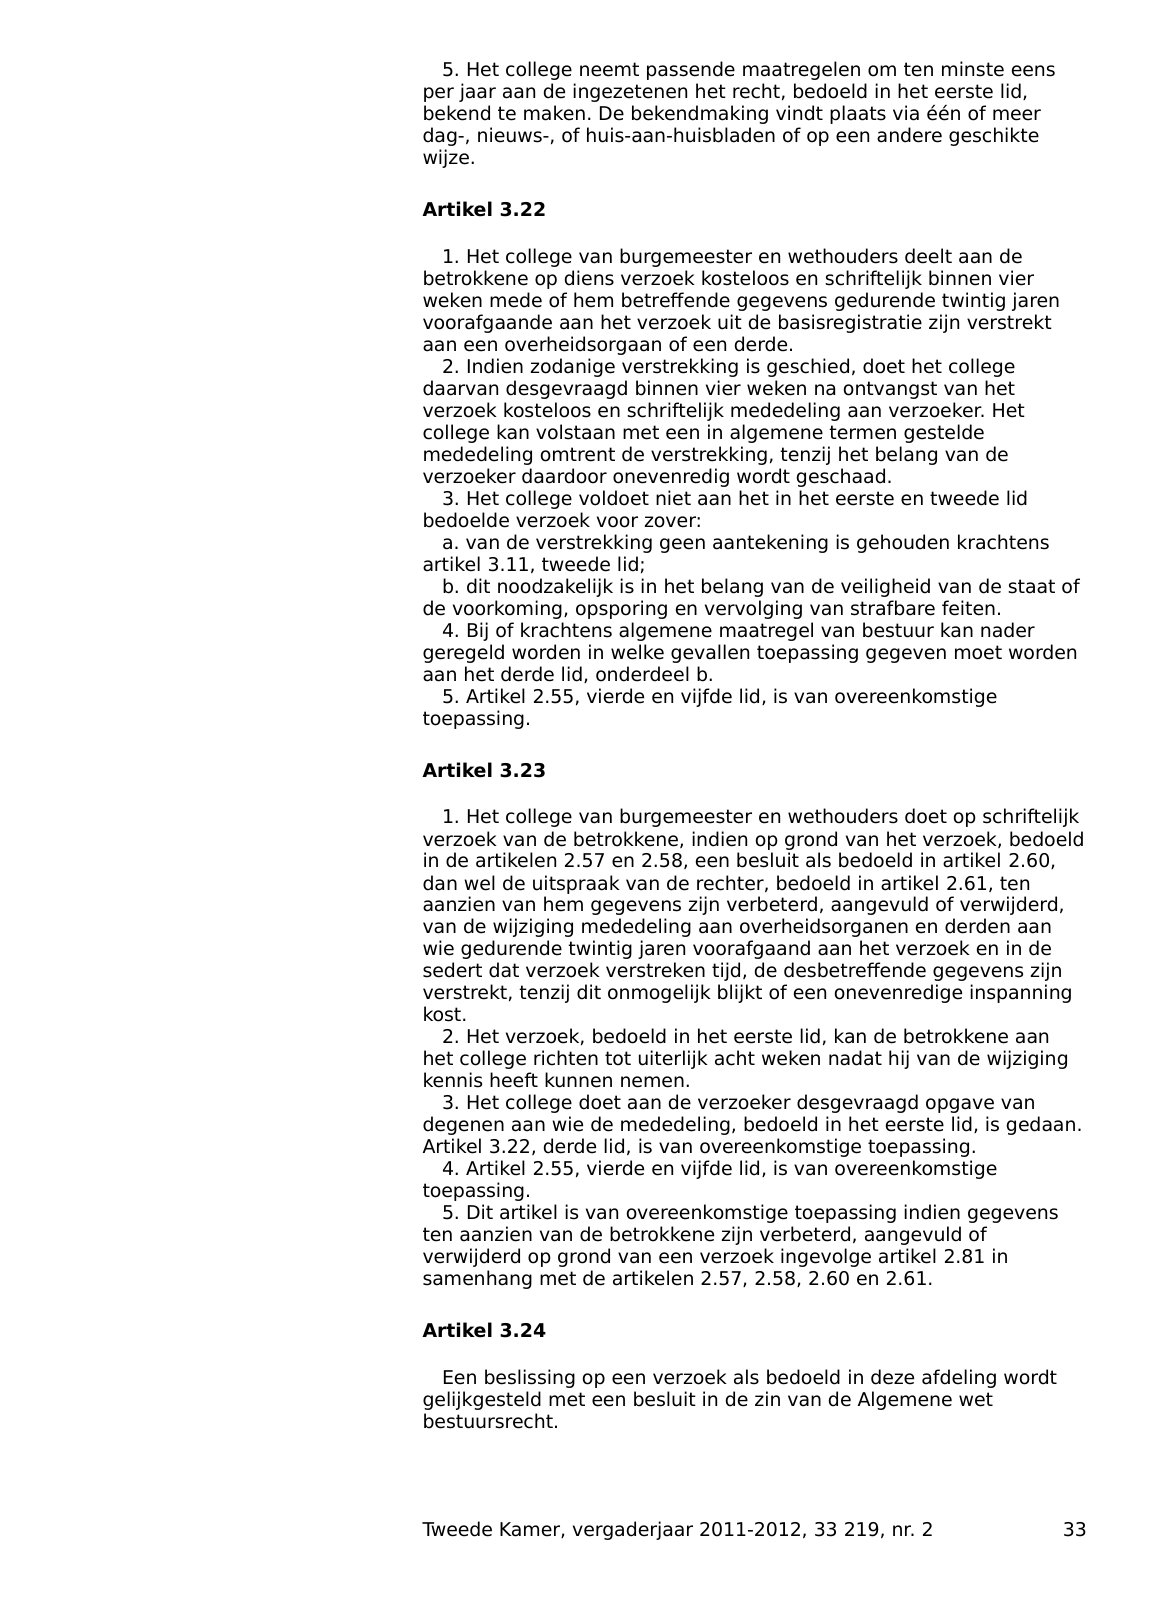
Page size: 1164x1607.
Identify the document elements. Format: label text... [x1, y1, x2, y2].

text Een beslissing op een verzoek als bedoeld in deze afdeling wordt gelijkgesteld met een besluit in de zin van de Algemene wet bestuursrecht. [422, 1367, 1087, 1433]
text b. dit noodzakelijk is in het belang van de veiligheid van de staat of de voorkoming, opsporing en vervolging van strafbare feiten. [422, 576, 1087, 619]
text 5. Artikel 2.55, vierde en vijfde lid, is van overeenkomstige toepassing. [422, 686, 1087, 729]
text a. van de verstrekking geen aantekening is gehouden krachtens artikel 3.11, tweede lid; [422, 532, 1087, 576]
subtitle Artikel 3.23 [422, 759, 1087, 781]
text 3. Het college voldoet niet aan het in het eerste en tweede lid bedoelde verzoek voor zover: [422, 488, 1087, 532]
subtitle Artikel 3.24 [422, 1320, 1087, 1342]
text 2. Het verzoek, bedoeld in het eerste lid, kan de betrokkene aan het college richten tot uiterlijk acht weken nadat hij van de wijziging kennis heeft kunnen nemen. [422, 1026, 1087, 1092]
text 5. Dit artikel is van overeenkomstige toepassing indien gegevens ten aanzien van de betrokkene zijn verbeterd, aangevuld of verwijderd op grond van een verzoek ingevolge artikel 2.81 in samenhang met de artikelen 2.57, 2.58, 2.60 en 2.61. [422, 1202, 1087, 1290]
text 3. Het college doet aan de verzoeker desgevraagd opgave van degenen aan wie de mededeling, bedoeld in het eerste lid, is gedaan. Artikel 3.22, derde lid, is van overeenkomstige toepassing. [422, 1092, 1087, 1158]
text 5. Het college neemt passende maatregelen om ten minste eens per jaar aan de ingezetenen het recht, bedoeld in het eerste lid, bekend te maken. De bekendmaking vindt plaats via één of meer dag-, nieuws-, of huis-aan-huisbladen of op een andere geschikte wijze. [422, 59, 1087, 169]
subtitle Artikel 3.22 [422, 199, 1087, 221]
text 1. Het college van burgemeester en wethouders deelt aan de betrokkene op diens verzoek kosteloos en schriftelijk binnen vier weken mede of hem betreffende gegevens gedurende twintig jaren voorafgaande aan het verzoek uit de basisregistratie zijn verstrekt aan een overheidsorgaan of een derde. [422, 246, 1087, 356]
text 4. Bij of krachtens algemene maatregel van bestuur kan nader geregeld worden in welke gevallen toepassing gegeven moet worden aan het derde lid, onderdeel b. [422, 619, 1087, 686]
text 2. Indien zodanige verstrekking is geschied, doet het college daarvan desgevraagd binnen vier weken na ontvangst van het verzoek kosteloos en schriftelijk mededeling aan verzoeker. Het college kan volstaan met een in algemene termen gestelde mededeling omtrent de verstrekking, tenzij het belang van de verzoeker daardoor onevenredig wordt geschaad. [422, 356, 1087, 488]
text 1. Het college van burgemeester en wethouders doet op schriftelijk verzoek van de betrokkene, indien op grond van het verzoek, bedoeld in de artikelen 2.57 en 2.58, een besluit als bedoeld in artikel 2.60, dan wel de uitspraak van de rechter, bedoeld in artikel 2.61, ten aanzien van hem gegevens zijn verbeterd, aangevuld of verwijderd, van de wijziging mededeling aan overheidsorganen en derden aan wie gedurende twintig jaren voorafgaand aan het verzoek en in de sedert dat verzoek verstreken tijd, de desbetreffende gegevens zijn verstrekt, tenzij dit onmogelijk blijkt of een onevenredige inspanning kost. [422, 806, 1087, 1026]
text 4. Artikel 2.55, vierde en vijfde lid, is van overeenkomstige toepassing. [422, 1158, 1087, 1202]
